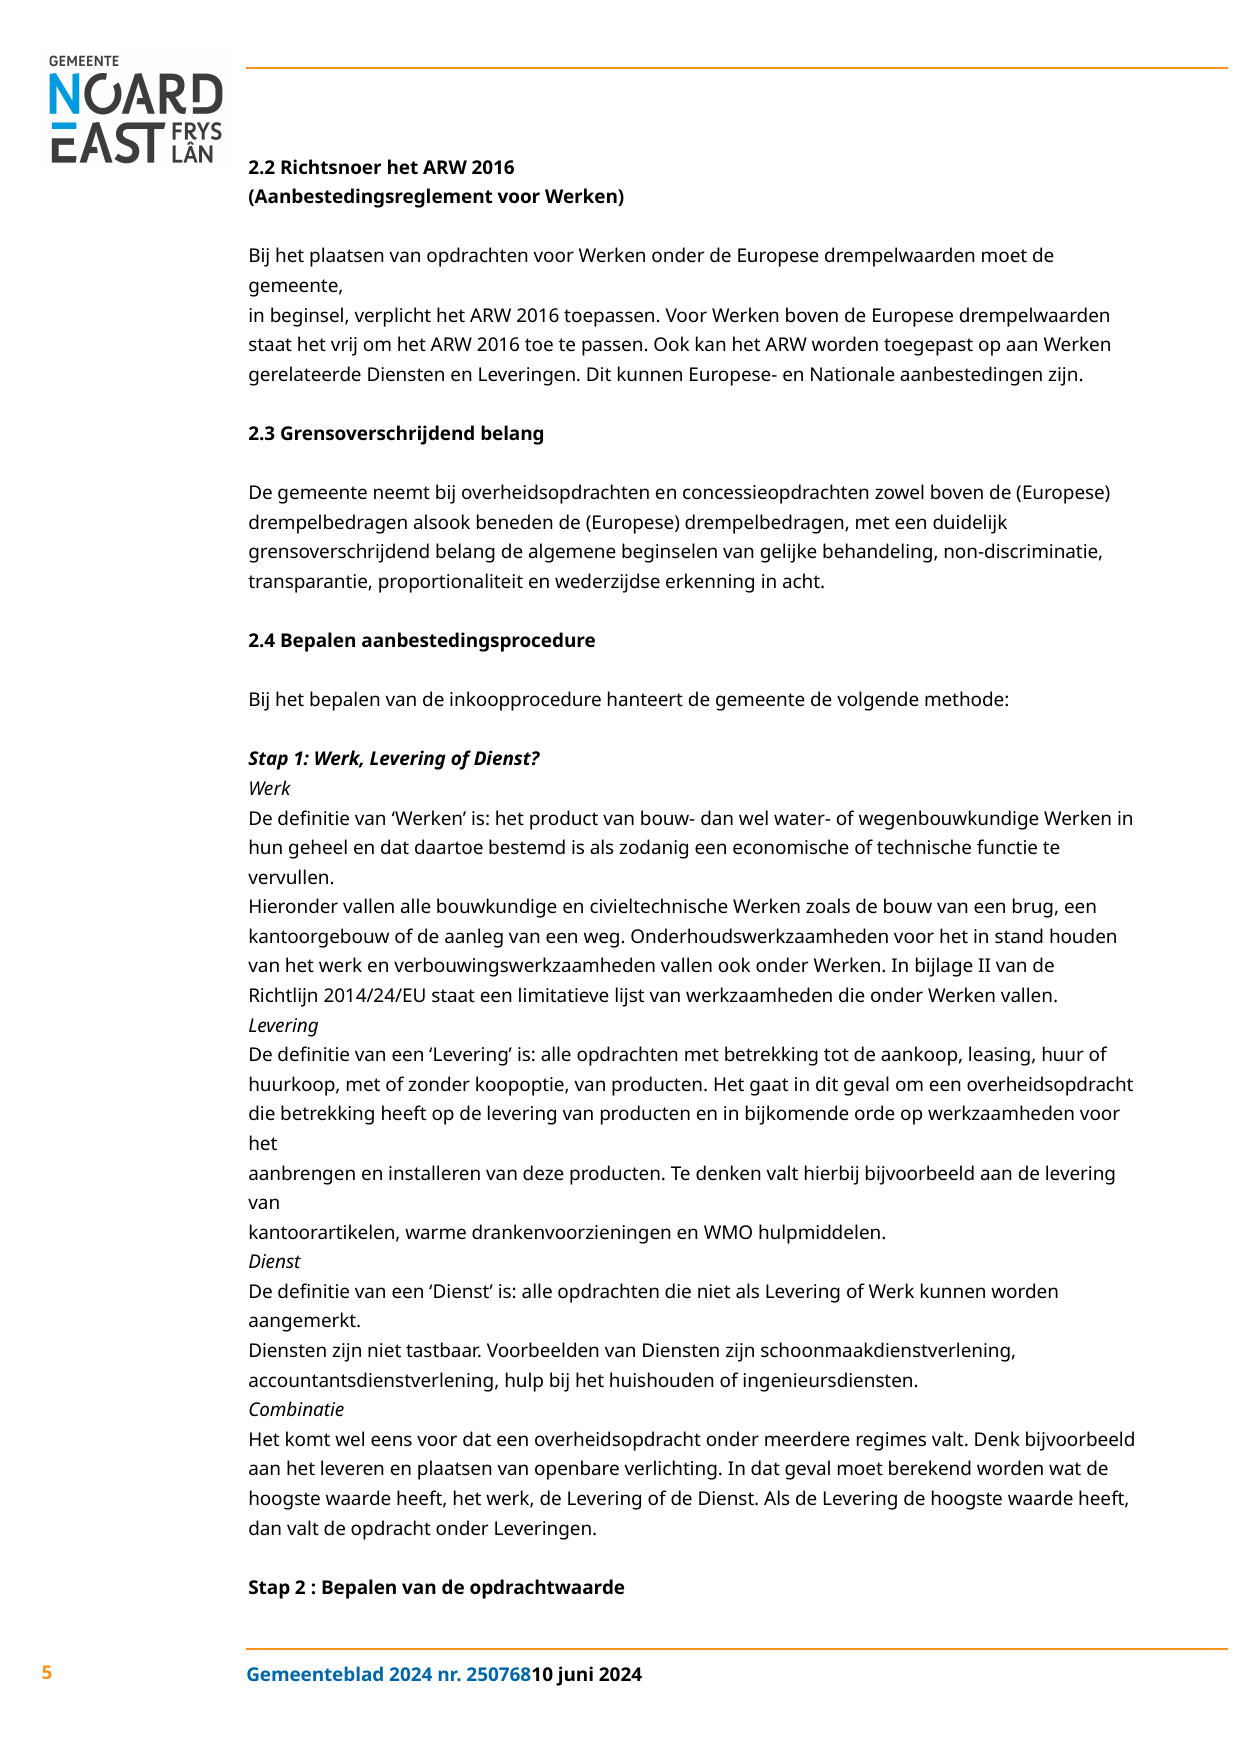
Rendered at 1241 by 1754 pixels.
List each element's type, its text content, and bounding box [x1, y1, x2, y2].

text Combinatie [248, 1396, 1152, 1422]
text De definitie van een ‘Dienst’ is: alle opdrachten die niet als Levering of Werk kunnen worden aangemerkt. [248, 1278, 1152, 1333]
picture [41, 47, 231, 172]
text Levering [248, 1012, 1152, 1038]
text Richtlijn 2014/24/EU staat een limitatieve lijst van werkzaamheden die onder Werken vallen. [248, 982, 1152, 1008]
text De definitie van ‘Werken’ is: het product van bouw- dan wel water- of wegenbouwkundige Werken in [248, 805, 1152, 831]
text hun geheel en dat daartoe bestemd is als zodanig een economische of technische functie te vervullen. [248, 834, 1152, 890]
text drempelbedragen alsook beneden de (Europese) drempelbedragen, met een duidelijk [248, 509, 1152, 535]
text Dienst [248, 1248, 1152, 1274]
text in beginsel, verplicht het ARW 2016 toepassen. Voor Werken boven de Europese drempelwaarden [248, 302, 1152, 328]
text De gemeente neemt bij overheidsopdrachten en concessieopdrachten zowel boven de (Europese) [248, 479, 1152, 505]
text 2.4 Bepalen aanbestedingsprocedure [248, 627, 1152, 653]
text kantoorartikelen, warme drankenvoorzieningen en WMO hulpmiddelen. [248, 1219, 1152, 1245]
text Stap 2 : Bepalen van de opdrachtwaarde [248, 1574, 1152, 1600]
text 2.3 Grensoverschrijdend belang [248, 420, 1152, 446]
text accountantsdienstverlening, hulp bij het huishouden of ingenieursdiensten. [248, 1367, 1152, 1393]
text aan het leveren en plaatsen van openbare verlichting. In dat geval moet berekend worden wat de [248, 1456, 1152, 1481]
text Bij het bepalen van de inkoopprocedure hanteert de gemeente de volgende methode: [248, 686, 1152, 712]
text grensoverschrijdend belang de algemene beginselen van gelijke behandeling, non-discriminatie, [248, 538, 1152, 564]
text aanbrengen en installeren van deze producten. Te denken valt hierbij bijvoorbeeld aan de levering van [248, 1160, 1152, 1215]
text dan valt de opdracht onder Leveringen. [248, 1515, 1152, 1541]
text Stap 1: Werk, Levering of Dienst? [248, 746, 1152, 771]
text hoogste waarde heeft, het werk, de Levering of de Dienst. Als de Levering de hoogste waarde heeft, [248, 1485, 1152, 1511]
text De definitie van een ‘Levering’ is: alle opdrachten met betrekking tot de aankoop, leasing, huur of [248, 1041, 1152, 1067]
text Diensten zijn niet tastbaar. Voorbeelden van Diensten zijn schoonmaakdienstverlening, [248, 1337, 1152, 1363]
text Bij het plaatsen van opdrachten voor Werken onder de Europese drempelwaarden moet de gemeente, [248, 243, 1152, 298]
text gerelateerde Diensten en Leveringen. Dit kunnen Europese- en Nationale aanbestedingen zijn. [248, 361, 1152, 387]
text 2.2 Richtsnoer het ARW 2016 [248, 154, 1152, 180]
text die betrekking heeft op de levering van producten en in bijkomende orde op werkzaamheden voor het [248, 1101, 1152, 1156]
text transparantie, proportionaliteit en wederzijdse erkenning in acht. [248, 568, 1152, 594]
text staat het vrij om het ARW 2016 toe te passen. Ook kan het ARW worden toegepast op aan Werken [248, 331, 1152, 357]
text kantoorgebouw of de aanleg van een weg. Onderhoudswerkzaamheden voor het in stand houden [248, 923, 1152, 949]
text huurkoop, met of zonder koopoptie, van producten. Het gaat in dit geval om een overheidsopdracht [248, 1071, 1152, 1097]
text Het komt wel eens voor dat een overheidsopdracht onder meerdere regimes valt. Denk bijvoorbeeld [248, 1426, 1152, 1452]
text Werk [248, 775, 1152, 801]
text Hieronder vallen alle bouwkundige en civieltechnische Werken zoals de bouw van een brug, een [248, 893, 1152, 919]
text van het werk en verbouwingswerkzaamheden vallen ook onder Werken. In bijlage II van de [248, 953, 1152, 978]
text (Aanbestedingsreglement voor Werken) [248, 183, 1152, 209]
